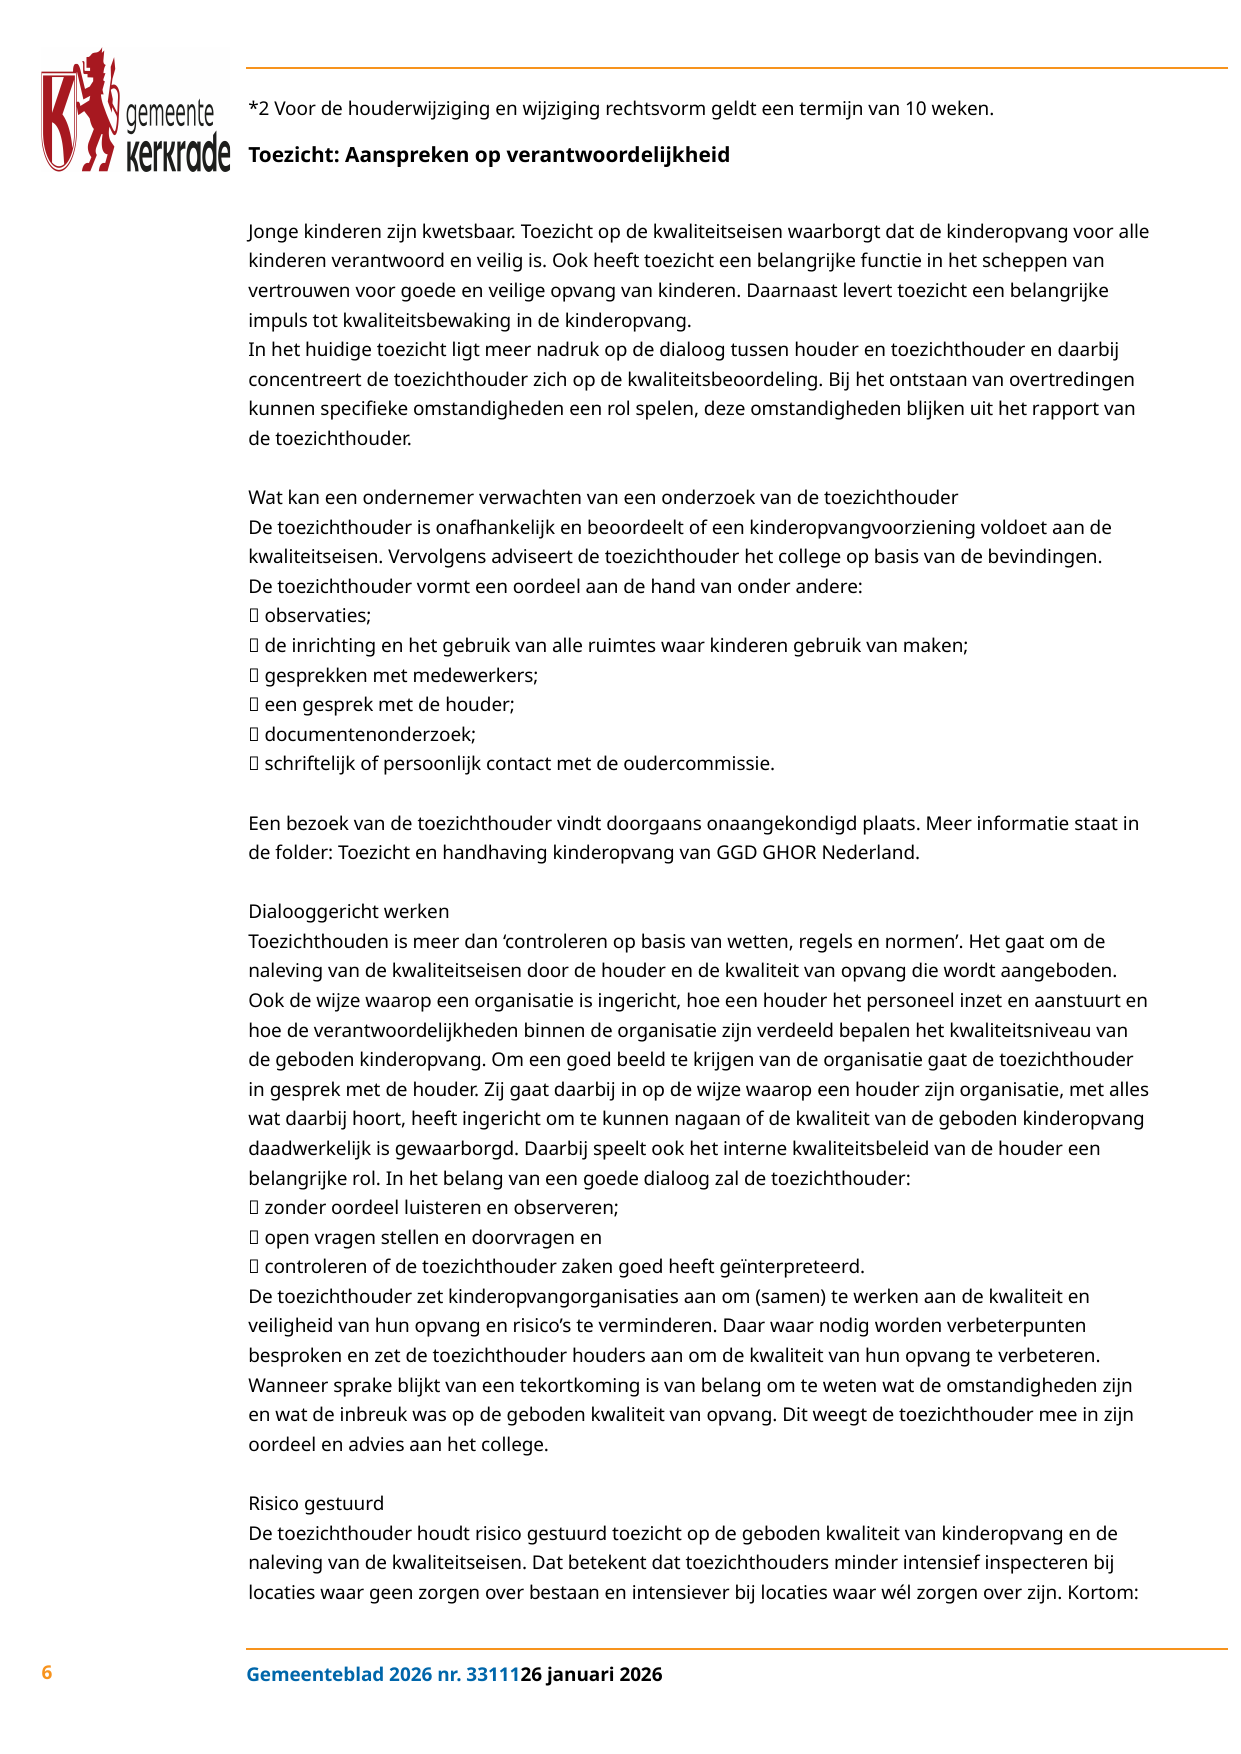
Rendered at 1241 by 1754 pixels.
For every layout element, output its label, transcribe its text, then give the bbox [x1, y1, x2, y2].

text Een bezoek van de toezichthouder vindt doorgaans onaangekondigd plaats. Meer informatie staat in de folder: Toezicht en handhaving kinderopvang van GGD GHOR Nederland. [248, 810, 1152, 865]
text Dialooggericht werken [248, 898, 1152, 924]
text De toezichthouder houdt risico gestuurd toezicht op de geboden kwaliteit van kinderopvang en de naleving van de kwaliteitseisen. Dat betekent dat toezichthouders minder intensief inspecteren bij locaties waar geen zorgen over bestaan en intensiever bij locaties waar wél zorgen over zijn. Kortom: [248, 1520, 1152, 1605]
text  een gesprek met de houder; [248, 691, 1152, 717]
text  de inrichting en het gebruik van alle ruimtes waar kinderen gebruik van maken; [248, 632, 1152, 658]
text In het huidige toezicht ligt meer nadruk op de dialoog tussen houder en toezichthouder en daarbij concentreert de toezichthouder zich op de kwaliteitsbeoordeling. Bij het ontstaan van overtredingen kunnen specifieke omstandigheden een rol spelen, deze omstandigheden blijken uit het rapport van de toezichthouder. [248, 336, 1152, 451]
text Toezicht: Aanspreken op verantwoordelijkheid [248, 140, 1152, 169]
text  zonder oordeel luisteren en observeren; [248, 1194, 1152, 1220]
text  open vragen stellen en doorvragen en [248, 1224, 1152, 1250]
text *2 Voor de houderwijziging en wijziging rechtsvorm geldt een termijn van 10 weken. [248, 95, 1152, 121]
text  gesprekken met medewerkers; [248, 662, 1152, 688]
text Wat kan een ondernemer verwachten van een onderzoek van de toezichthouder [248, 484, 1152, 510]
text  schriftelijk of persoonlijk contact met de oudercommissie. [248, 751, 1152, 776]
text  observaties; [248, 603, 1152, 628]
text De toezichthouder is onafhankelijk en beoordeelt of een kinderopvangvoorziening voldoet aan de kwaliteitseisen. Vervolgens adviseert de toezichthouder het college op basis van de bevindingen. [248, 514, 1152, 569]
text De toezichthouder vormt een oordeel aan de hand van onder andere: [248, 573, 1152, 599]
text  controleren of de toezichthouder zaken goed heeft geïnterpreteerd. [248, 1253, 1152, 1279]
text De toezichthouder zet kinderopvangorganisaties aan om (samen) te werken aan de kwaliteit en veiligheid van hun opvang en risico’s te verminderen. Daar waar nodig worden verbeterpunten besproken en zet de toezichthouder houders aan om de kwaliteit van hun opvang te verbeteren. Wanneer sprake blijkt van een tekortkoming is van belang om te weten wat de omstandigheden zijn en wat de inbreuk was op de geboden kwaliteit van opvang. Dit weegt de toezichthouder mee in zijn oordeel en advies aan het college. [248, 1283, 1152, 1457]
text  documentenonderzoek; [248, 721, 1152, 747]
picture [41, 47, 231, 172]
text Risico gestuurd [248, 1490, 1152, 1516]
text Jonge kinderen zijn kwetsbaar. Toezicht op de kwaliteitseisen waarborgt dat de kinderopvang voor alle kinderen verantwoord en veilig is. Ook heeft toezicht een belangrijke functie in het scheppen van vertrouwen voor goede en veilige opvang van kinderen. Daarnaast levert toezicht een belangrijke impuls tot kwaliteitsbewaking in de kinderopvang. [248, 218, 1152, 333]
text Toezichthouden is meer dan ‘controleren op basis van wetten, regels en normen’. Het gaat om de naleving van de kwaliteitseisen door de houder en de kwaliteit van opvang die wordt aangeboden. Ook de wijze waarop een organisatie is ingericht, hoe een houder het personeel inzet en aanstuurt en hoe de verantwoordelijkheden binnen de organisatie zijn verdeeld bepalen het kwaliteitsniveau van de geboden kinderopvang. Om een goed beeld te krijgen van de organisatie gaat de toezichthouder in gesprek met de houder. Zij gaat daarbij in op de wijze waarop een houder zijn organisatie, met alles wat daarbij hoort, heeft ingericht om te kunnen nagaan of de kwaliteit van de geboden kinderopvang daadwerkelijk is gewaarborgd. Daarbij speelt ook het interne kwaliteitsbeleid van de houder een belangrijke rol. In het belang van een goede dialoog zal de toezichthouder: [248, 928, 1152, 1191]
